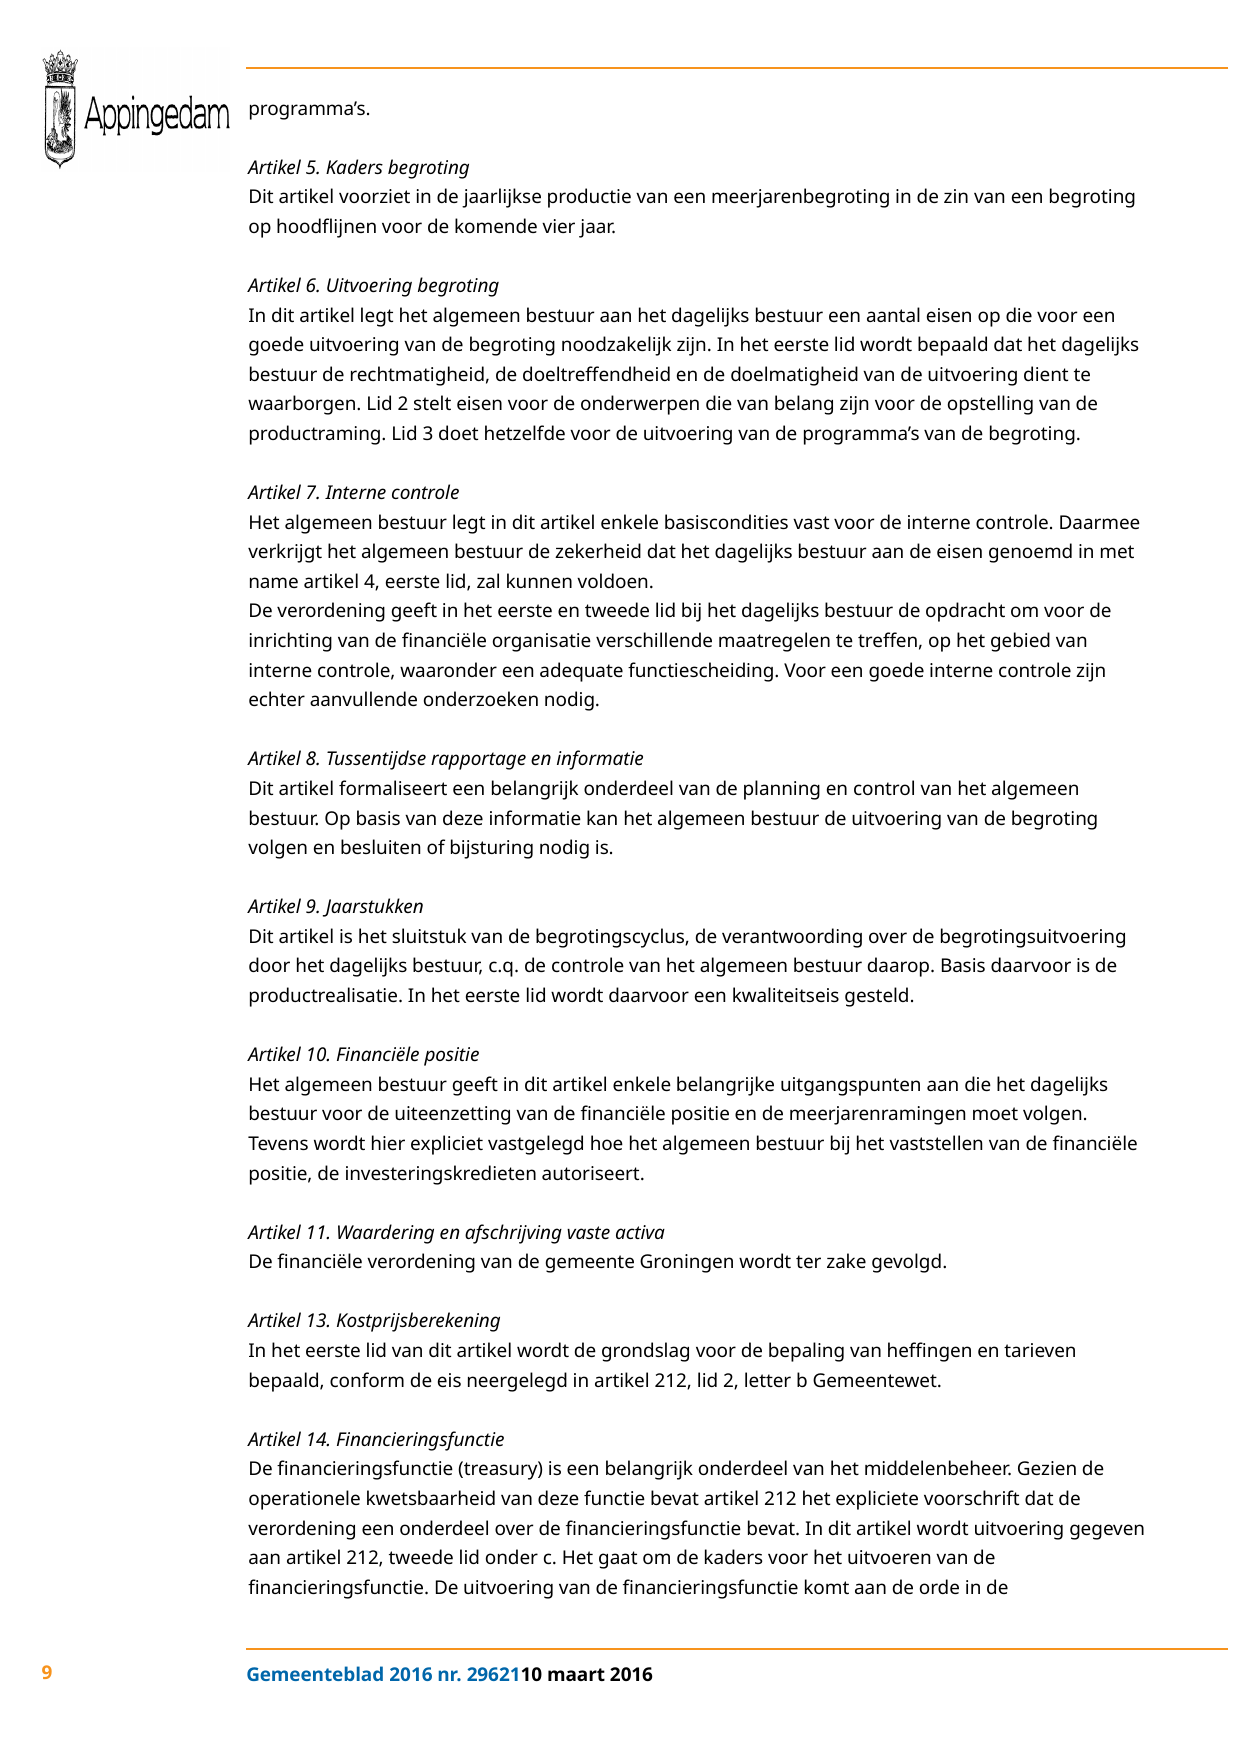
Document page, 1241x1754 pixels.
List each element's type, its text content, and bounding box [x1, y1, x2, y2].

text Artikel 5. Kaders begroting [248, 154, 1152, 180]
text Het algemeen bestuur geeft in dit artikel enkele belangrijke uitgangspunten aan die het dagelijks bestuur voor de uiteenzetting van de financiële positie en de meerjarenramingen moet volgen. Tevens wordt hier expliciet vastgelegd hoe het algemeen bestuur bij het vaststellen van de financiële positie, de investeringskredieten autoriseert. [248, 1071, 1152, 1186]
text programma’s. [248, 95, 1152, 121]
text Dit artikel formaliseert een belangrijk onderdeel van de planning en control van het algemeen bestuur. Op basis van deze informatie kan het algemeen bestuur de uitvoering van de begroting volgen en besluiten of bijsturing nodig is. [248, 775, 1152, 860]
text Artikel 9. Jaarstukken [248, 893, 1152, 919]
text De financiële verordening van de gemeente Groningen wordt ter zake gevolgd. [248, 1248, 1152, 1274]
text Artikel 14. Financieringsfunctie [248, 1426, 1152, 1452]
text Dit artikel is het sluitstuk van de begrotingscyclus, de verantwoording over de begrotingsuitvoering door het dagelijks bestuur, c.q. de controle van het algemeen bestuur daarop. Basis daarvoor is de productrealisatie. In het eerste lid wordt daarvoor een kwaliteitseis gesteld. [248, 923, 1152, 1008]
text Artikel 6. Uitvoering begroting [248, 272, 1152, 298]
text Artikel 13. Kostprijsberekening [248, 1308, 1152, 1333]
picture [41, 47, 231, 172]
text De verordening geeft in het eerste en tweede lid bij het dagelijks bestuur de opdracht om voor de inrichting van de financiële organisatie verschillende maatregelen te treffen, op het gebied van interne controle, waaronder een adequate functiescheiding. Voor een goede interne controle zijn echter aanvullende onderzoeken nodig. [248, 598, 1152, 712]
text De financieringsfunctie (treasury) is een belangrijk onderdeel van het middelenbeheer. Gezien de operationele kwetsbaarheid van deze functie bevat artikel 212 het expliciete voorschrift dat de verordening een onderdeel over de financieringsfunctie bevat. In dit artikel wordt uitvoering gegeven aan artikel 212, tweede lid onder c. Het gaat om de kaders voor het uitvoeren van de financieringsfunctie. De uitvoering van de financieringsfunctie komt aan de orde in de [248, 1456, 1152, 1600]
text Artikel 7. Interne controle [248, 479, 1152, 505]
text Artikel 10. Financiële positie [248, 1041, 1152, 1067]
text Artikel 11. Waardering en afschrijving vaste activa [248, 1219, 1152, 1245]
text Dit artikel voorziet in de jaarlijkse productie van een meerjarenbegroting in de zin van een begroting op hoodflijnen voor de komende vier jaar. [248, 183, 1152, 239]
text In het eerste lid van dit artikel wordt de grondslag voor de bepaling van heffingen en tarieven bepaald, conform de eis neergelegd in artikel 212, lid 2, letter b Gemeentewet. [248, 1337, 1152, 1393]
text In dit artikel legt het algemeen bestuur aan het dagelijks bestuur een aantal eisen op die voor een goede uitvoering van de begroting noodzakelijk zijn. In het eerste lid wordt bepaald dat het dagelijks bestuur de rechtmatigheid, de doeltreffendheid en de doelmatigheid van de uitvoering dient te waarborgen. Lid 2 stelt eisen voor de onderwerpen die van belang zijn voor de opstelling van de productraming. Lid 3 doet hetzelfde voor de uitvoering van de programma’s van de begroting. [248, 302, 1152, 446]
text Artikel 8. Tussentijdse rapportage en informatie [248, 746, 1152, 771]
text Het algemeen bestuur legt in dit artikel enkele basiscondities vast voor de interne controle. Daarmee verkrijgt het algemeen bestuur de zekerheid dat het dagelijks bestuur aan de eisen genoemd in met name artikel 4, eerste lid, zal kunnen voldoen. [248, 509, 1152, 594]
